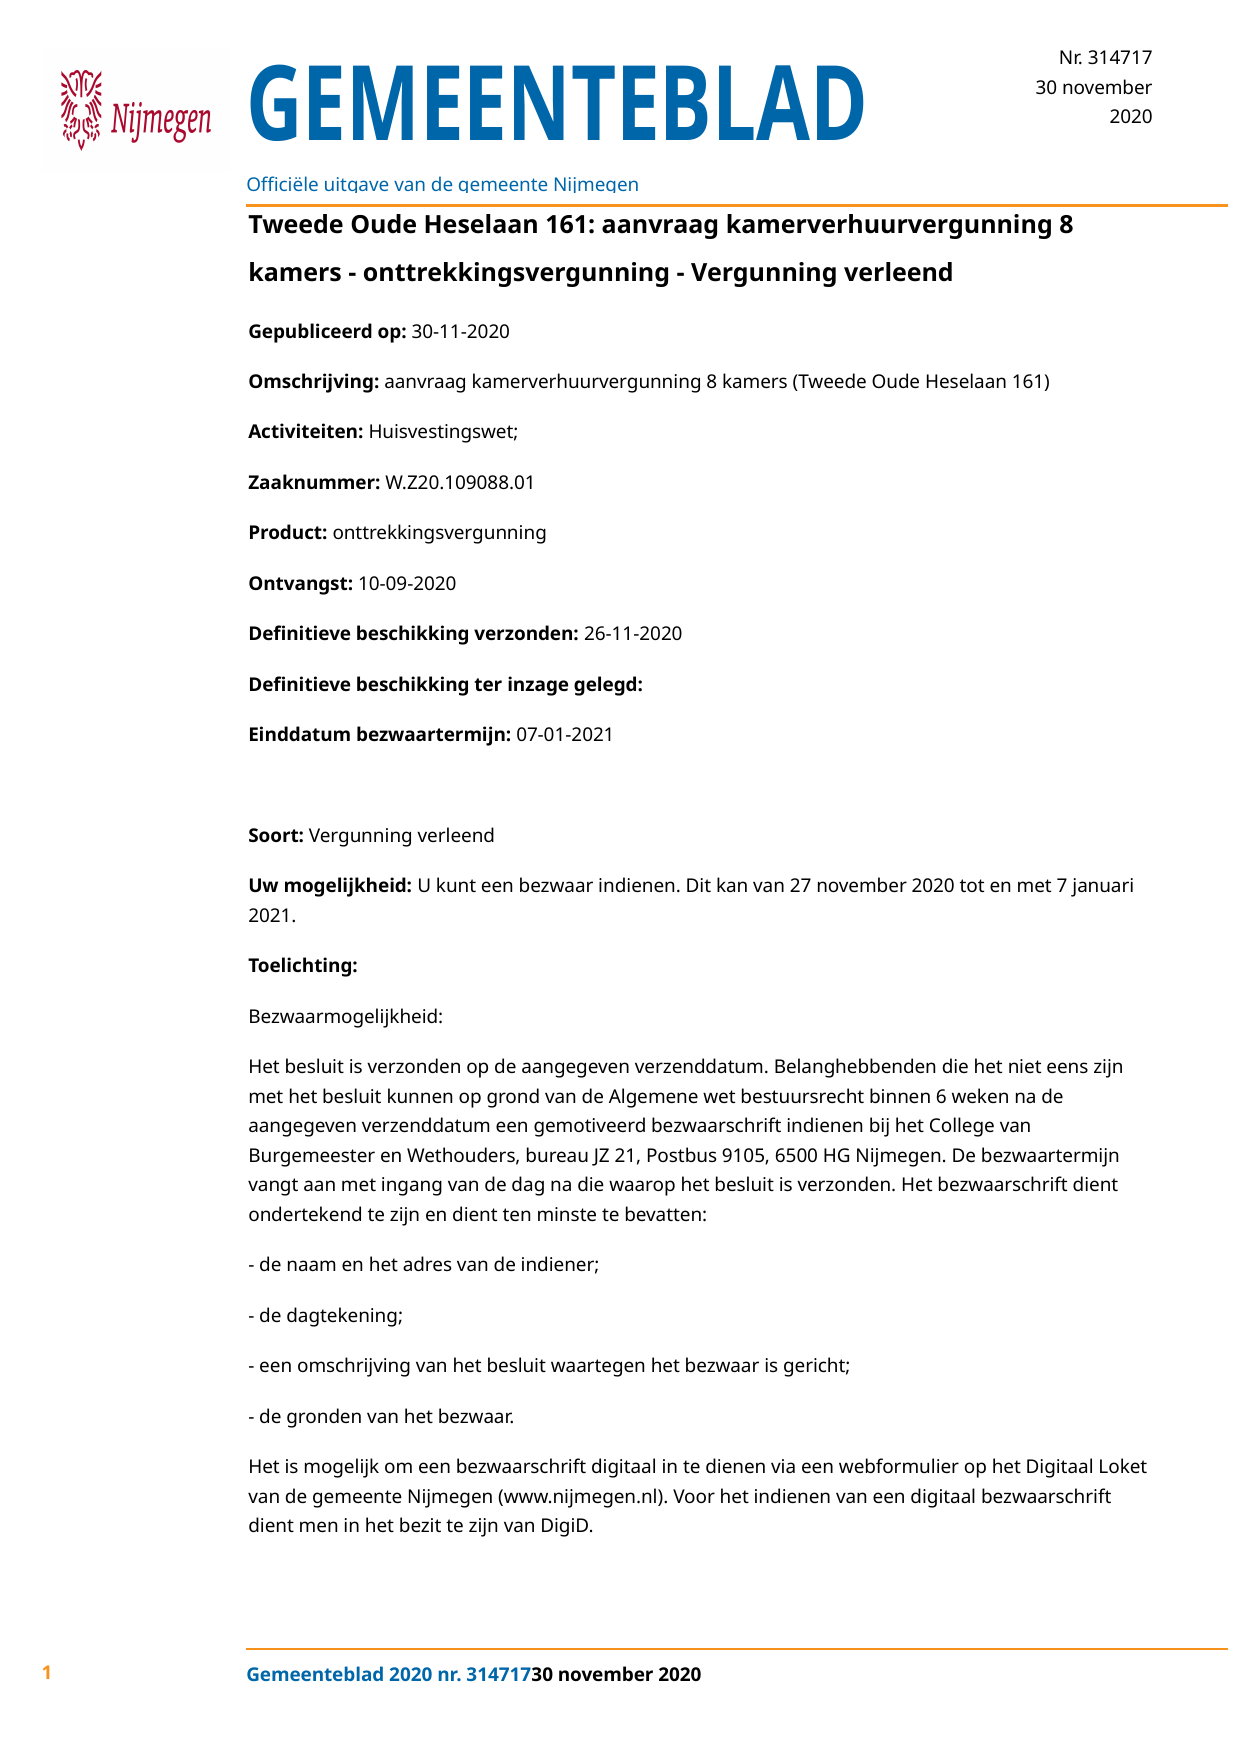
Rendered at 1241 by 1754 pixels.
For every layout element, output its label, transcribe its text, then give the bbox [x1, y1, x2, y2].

text Toelichting: [248, 952, 1152, 978]
text Tweede Oude Heselaan 161: aanvraag kamerverhuurvergunning 8 kamers - onttrekkingsvergunning - Vergunning verleend [248, 207, 1152, 288]
text Ontvangst: 10-09-2020 [248, 570, 1152, 596]
text Het besluit is verzonden op de aangegeven verzenddatum. Belanghebbenden die het niet eens zijn met het besluit kunnen op grond van de Algemene wet bestuursrecht binnen 6 weken na de aangegeven verzenddatum een gemotiveerd bezwaarschrift indienen bij het College van Burgemeester en Wethouders, bureau JZ 21, Postbus 9105, 6500 HG Nijmegen. De bezwaartermijn vangt aan met ingang van de dag na die waarop het besluit is verzonden. Het bezwaarschrift dient ondertekend te zijn en dient ten minste te bevatten: [248, 1053, 1152, 1227]
text - de naam en het adres van de indiener; [248, 1252, 1152, 1277]
text - de dagtekening; [248, 1302, 1152, 1328]
text Zaaknummer: W.Z20.109088.01 [248, 469, 1152, 495]
text Het is mogelijk om een bezwaarschrift digitaal in te dienen via een webformulier op het Digitaal Loket van de gemeente Nijmegen (www.nijmegen.nl). Voor het indienen van een digitaal bezwaarschrift dient men in het bezit te zijn van DigiD. [248, 1453, 1152, 1538]
text Definitieve beschikking verzonden: 26-11-2020 [248, 620, 1152, 646]
text Bezwaarmogelijkheid: [248, 1003, 1152, 1029]
text Gepubliceerd op: 30-11-2020 [248, 318, 1152, 344]
text Omschrijving: aanvraag kamerverhuurvergunning 8 kamers (Tweede Oude Heselaan 161) [248, 368, 1152, 394]
text Uw mogelijkheid: U kunt een bezwaar indienen. Dit kan van 27 november 2020 tot en met 7 januari 2021. [248, 872, 1152, 928]
text Definitieve beschikking ter inzage gelegd: [248, 671, 1152, 697]
text - een omschrijving van het besluit waartegen het bezwaar is gericht; [248, 1352, 1152, 1378]
text Activiteiten: Huisvestingswet; [248, 419, 1152, 444]
text Soort: Vergunning verleend [248, 822, 1152, 848]
text Product: onttrekkingsvergunning [248, 519, 1152, 545]
text Einddatum bezwaartermijn: 07-01-2021 [248, 721, 1152, 747]
text - de gronden van het bezwaar. [248, 1403, 1152, 1429]
picture [41, 47, 231, 172]
